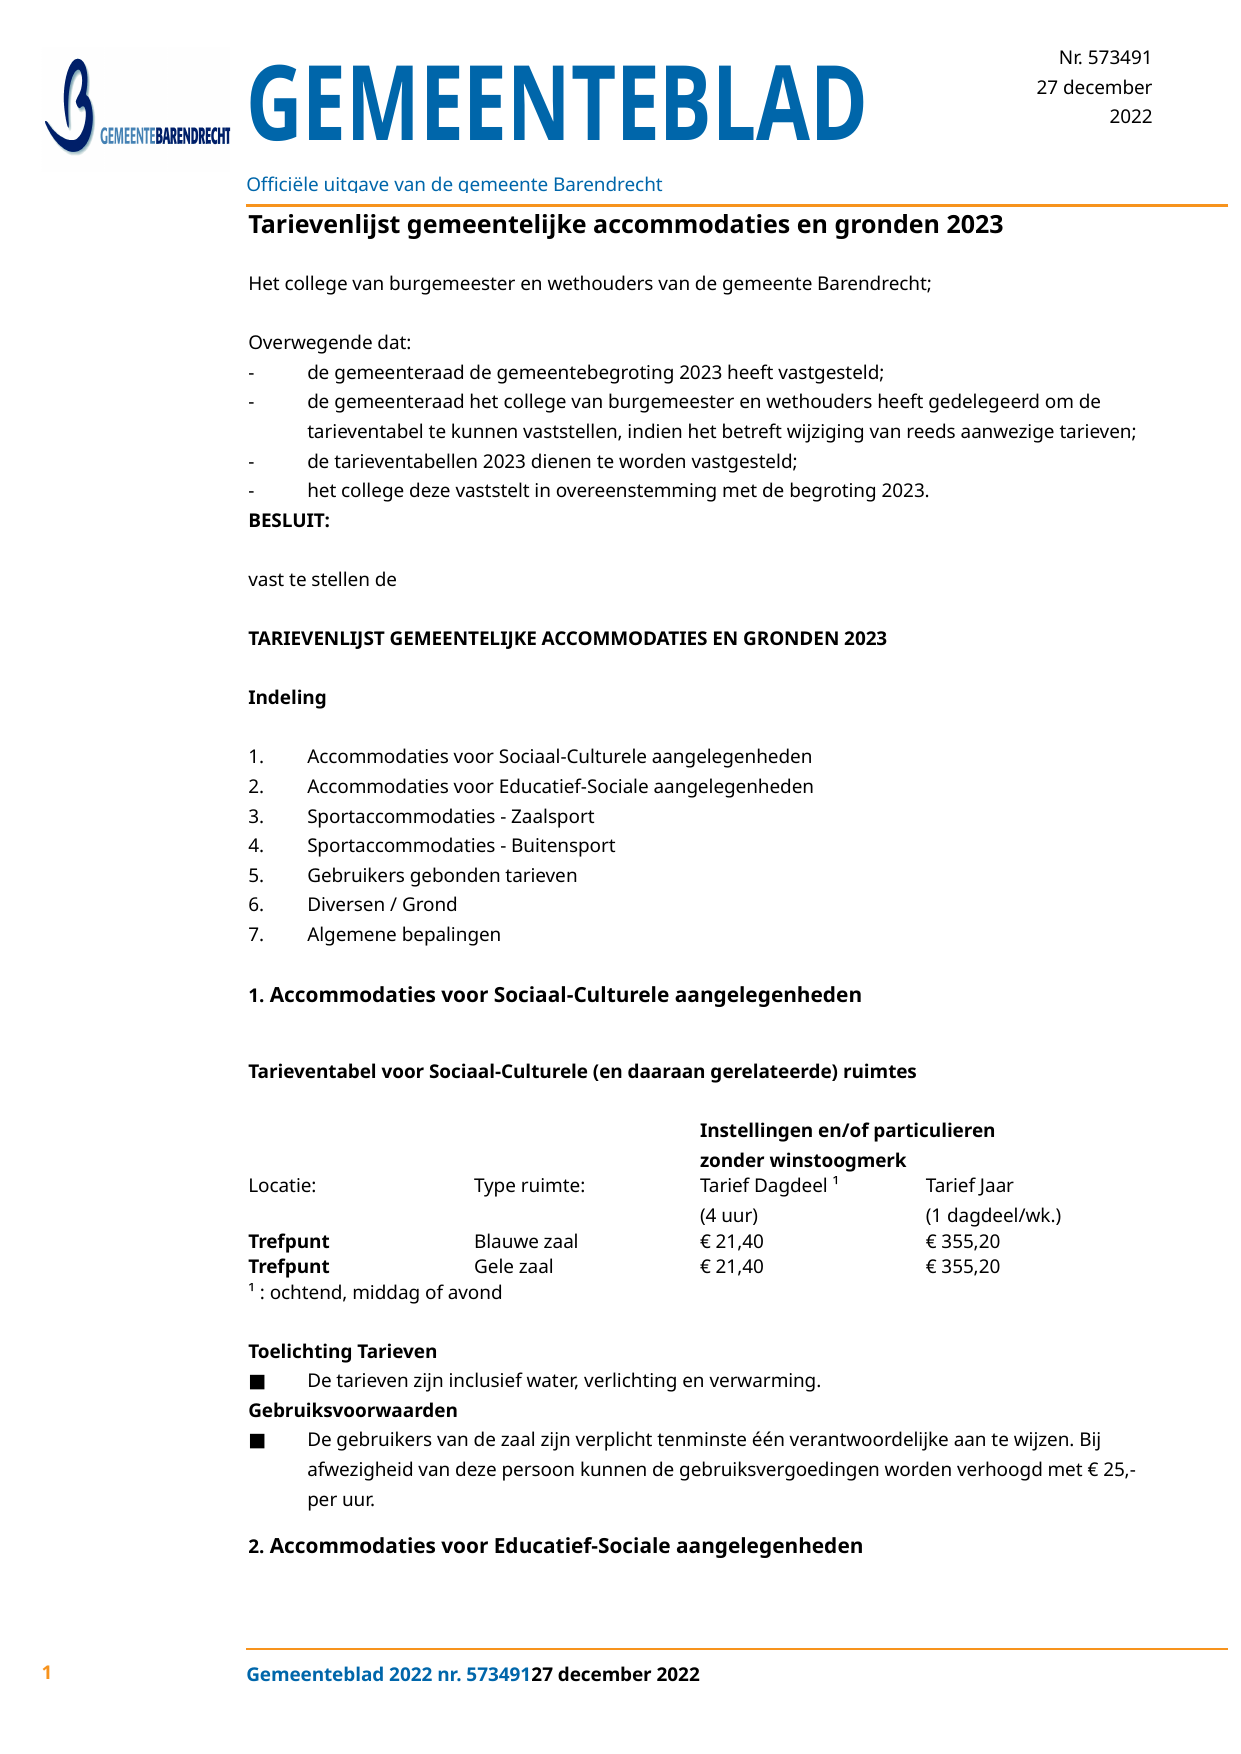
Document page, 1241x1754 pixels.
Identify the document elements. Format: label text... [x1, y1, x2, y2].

table_cell Gele zaal [474, 1254, 700, 1279]
table_cell [926, 1279, 1152, 1305]
table_cell ¹ : ochtend, middag of avond [248, 1279, 700, 1305]
list Sportaccommodaties - Zaalsport [248, 803, 1152, 828]
list Sportaccommodaties - Buitensport [248, 832, 1152, 858]
list De gebruikers van de zaal zijn verplicht tenminste één verantwoordelijke aan te wijzen. Bij afwezigheid van deze persoon kunnen de gebruiksvergoedingen worden verhoogd met € 25,- per uur. [248, 1427, 1152, 1512]
text Tarieventabel voor Sociaal-Culturele (en daaraan gerelateerde) ruimtes [248, 1058, 1152, 1084]
list het college deze vaststelt in overeenstemming met de begroting 2023. [248, 477, 1152, 503]
text vast te stellen de [248, 566, 1152, 592]
table_cell € 21,40 [700, 1254, 926, 1279]
text Overwegende dat: [248, 329, 1152, 355]
list de gemeenteraad het college van burgemeester en wethouders heeft gedelegeerd om de tarieventabel te kunnen vaststellen, indien het betreft wijziging van reeds aanwezige tarieven; [248, 389, 1152, 444]
table_cell Type ruimte: [474, 1173, 700, 1228]
text 1. Accommodaties voor Sociaal-Culturele aangelegenheden [248, 980, 1152, 1009]
table_cell Tarief Dagdeel ¹ (4 uur) [700, 1173, 926, 1228]
text Toelichting Tarieven [248, 1338, 1152, 1364]
table_cell € 355,20 [926, 1228, 1152, 1254]
table_cell Blauwe zaal [474, 1228, 700, 1254]
list de gemeenteraad de gemeentebegroting 2023 heeft vastgesteld; [248, 359, 1152, 385]
text Het college van burgemeester en wethouders van de gemeente Barendrecht; [248, 270, 1152, 296]
table_header [474, 1117, 700, 1173]
list Accommodaties voor Sociaal-Culturele aangelegenheden [248, 744, 1152, 769]
table_cell € 355,20 [926, 1254, 1152, 1279]
table_cell Trefpunt [248, 1254, 474, 1279]
text BESLUIT: [248, 507, 1152, 533]
table_header [248, 1117, 474, 1173]
list Diversen / Grond [248, 892, 1152, 917]
picture [41, 47, 231, 172]
table_header Instellingen en/of particulieren zonder winstoogmerk [700, 1117, 1152, 1173]
text Tarievenlijst gemeentelijke accommodaties en gronden 2023 [248, 207, 1152, 241]
list Gebruikers gebonden tarieven [248, 862, 1152, 888]
table_cell [700, 1279, 926, 1305]
list de tarieventabellen 2023 dienen te worden vastgesteld; [248, 448, 1152, 473]
text Gebruiksvoorwaarden [248, 1397, 1152, 1423]
list De tarieven zijn inclusief water, verlichting en verwarming. [248, 1367, 1152, 1393]
table_cell € 21,40 [700, 1228, 926, 1254]
text 2. Accommodaties voor Educatief-Sociale aangelegenheden [248, 1531, 1152, 1560]
list Accommodaties voor Educatief-Sociale aangelegenheden [248, 773, 1152, 799]
table_cell Trefpunt [248, 1228, 474, 1254]
text TARIEVENLIJST GEMEENTELIJKE ACCOMMODATIES EN GRONDEN 2023 [248, 625, 1152, 651]
text Indeling [248, 684, 1152, 710]
table_cell Tarief Jaar (1 dagdeel/wk.) [926, 1173, 1152, 1228]
table_cell Locatie: [248, 1173, 474, 1228]
list Algemene bepalingen [248, 921, 1152, 947]
